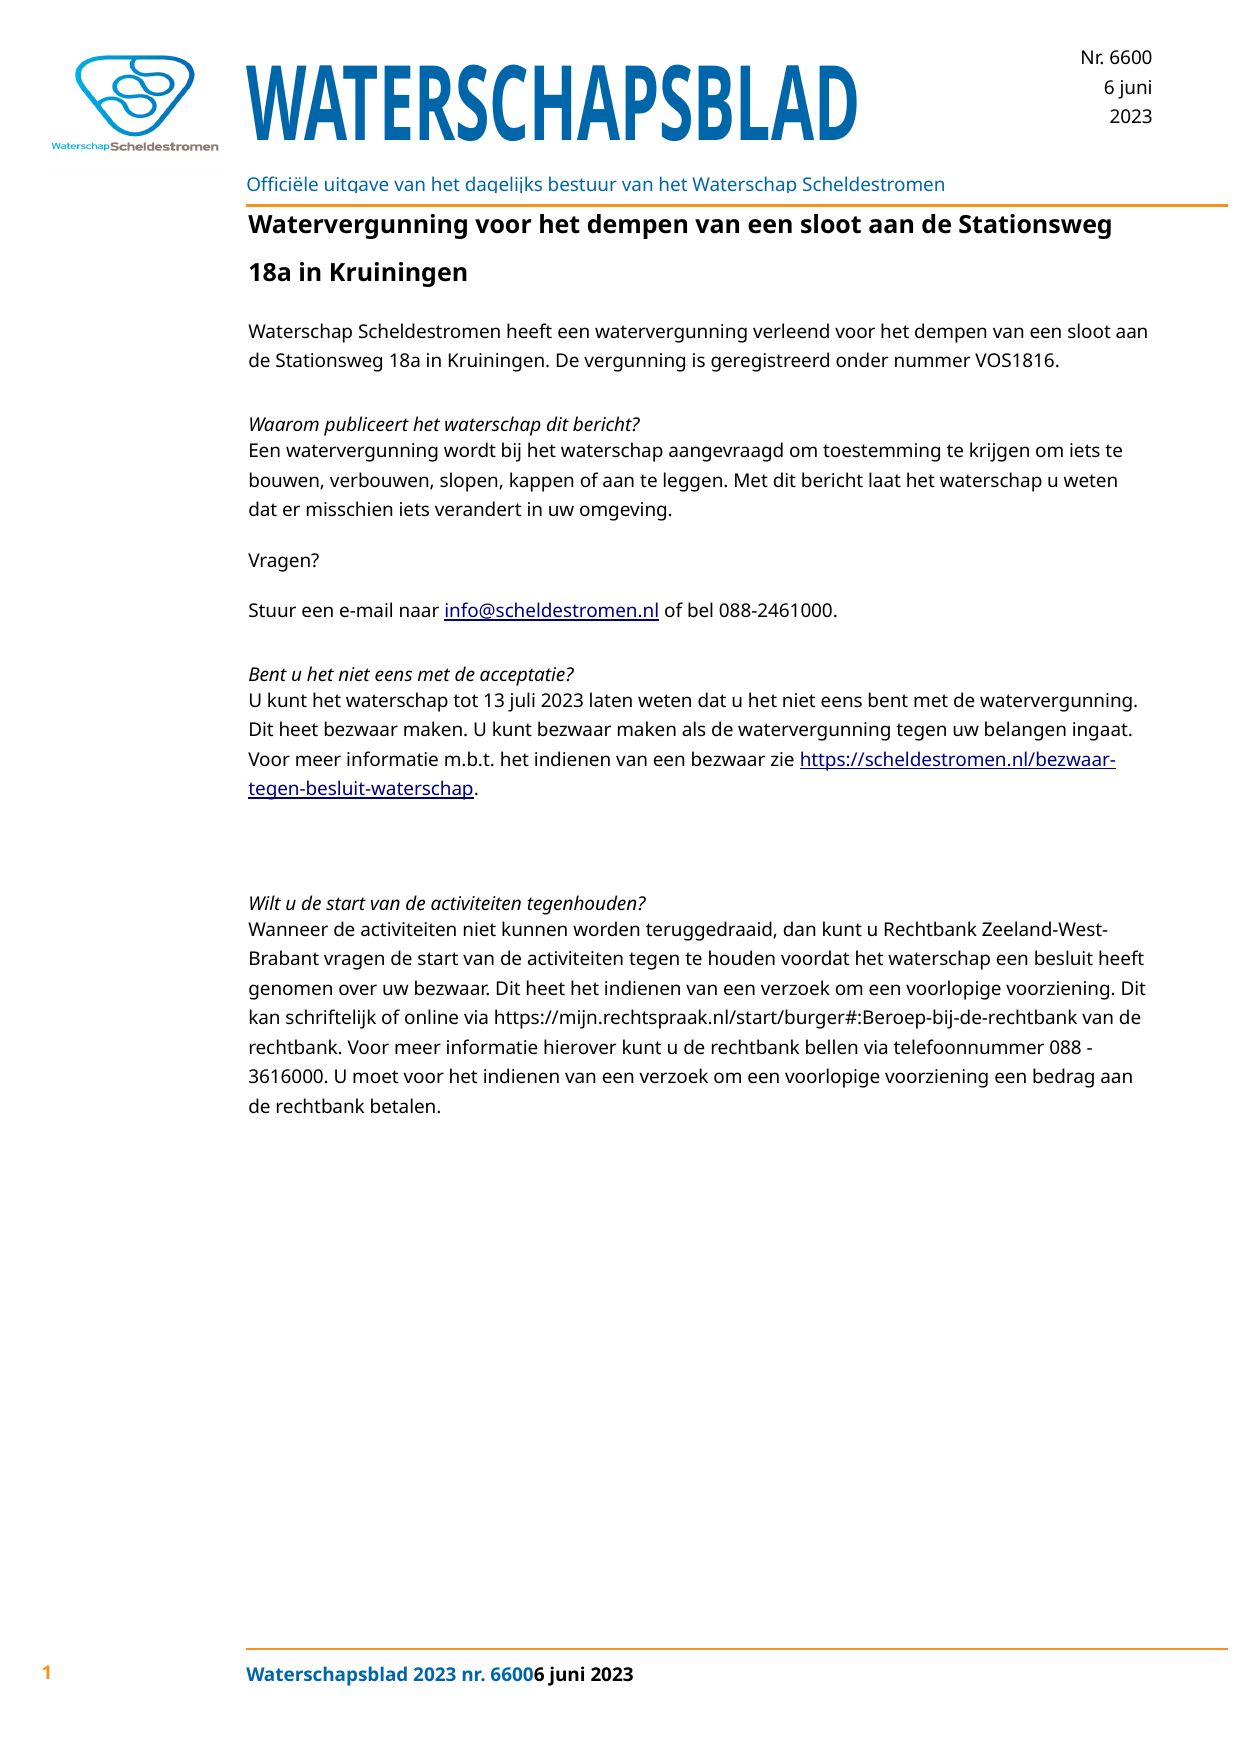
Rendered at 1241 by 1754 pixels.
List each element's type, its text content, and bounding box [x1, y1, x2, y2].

text Vragen? [248, 547, 1152, 572]
text Wanneer de activiteiten niet kunnen worden teruggedraaid, dan kunt u Rechtbank Zeeland-West-Brabant vragen de start van de activiteiten tegen te houden voordat het waterschap een besluit heeft genomen over uw bezwaar. Dit heet het indienen van een verzoek om een voorlopige voorziening. Dit kan schriftelijk of online via https://mijn.rechtspraak.nl/start/burger#:Beroep-bij-de-rechtbank van de rechtbank. Voor meer informatie hierover kunt u de rechtbank bellen via telefoonnummer 088 - 3616000. U moet voor het indienen van een verzoek om een voorlopige voorziening een bedrag aan de rechtbank betalen. [248, 916, 1152, 1119]
text Een watervergunning wordt bij het waterschap aangevraagd om toestemming te krijgen om iets te bouwen, verbouwen, slopen, kappen of aan te leggen. Met dit bericht laat het waterschap u weten dat er misschien iets verandert in uw omgeving. [248, 437, 1152, 522]
picture [41, 47, 231, 172]
text Watervergunning voor het dempen van een sloot aan de Stationsweg 18a in Kruiningen [248, 207, 1152, 288]
text Stuur een e-mail naar info@scheldestromen.nl of bel 088-2461000. [248, 597, 1152, 623]
text Bent u het niet eens met de acceptatie? [248, 661, 1152, 687]
text Wilt u de start van de activiteiten tegenhouden? [248, 890, 1152, 916]
text U kunt het waterschap tot 13 juli 2023 laten weten dat u het niet eens bent met de watervergunning. Dit heet bezwaar maken. U kunt bezwaar maken als de watervergunning tegen uw belangen ingaat. Voor meer informatie m.b.t. het indienen van een bezwaar zie https://scheldestromen.nl/bezwaar-tegen-besluit-waterschap. [248, 687, 1152, 801]
text Waterschap Scheldestromen heeft een watervergunning verleend voor het dempen van een sloot aan de Stationsweg 18a in Kruiningen. De vergunning is geregistreerd onder nummer VOS1816. [248, 318, 1152, 373]
text Waarom publiceert het waterschap dit bericht? [248, 411, 1152, 437]
